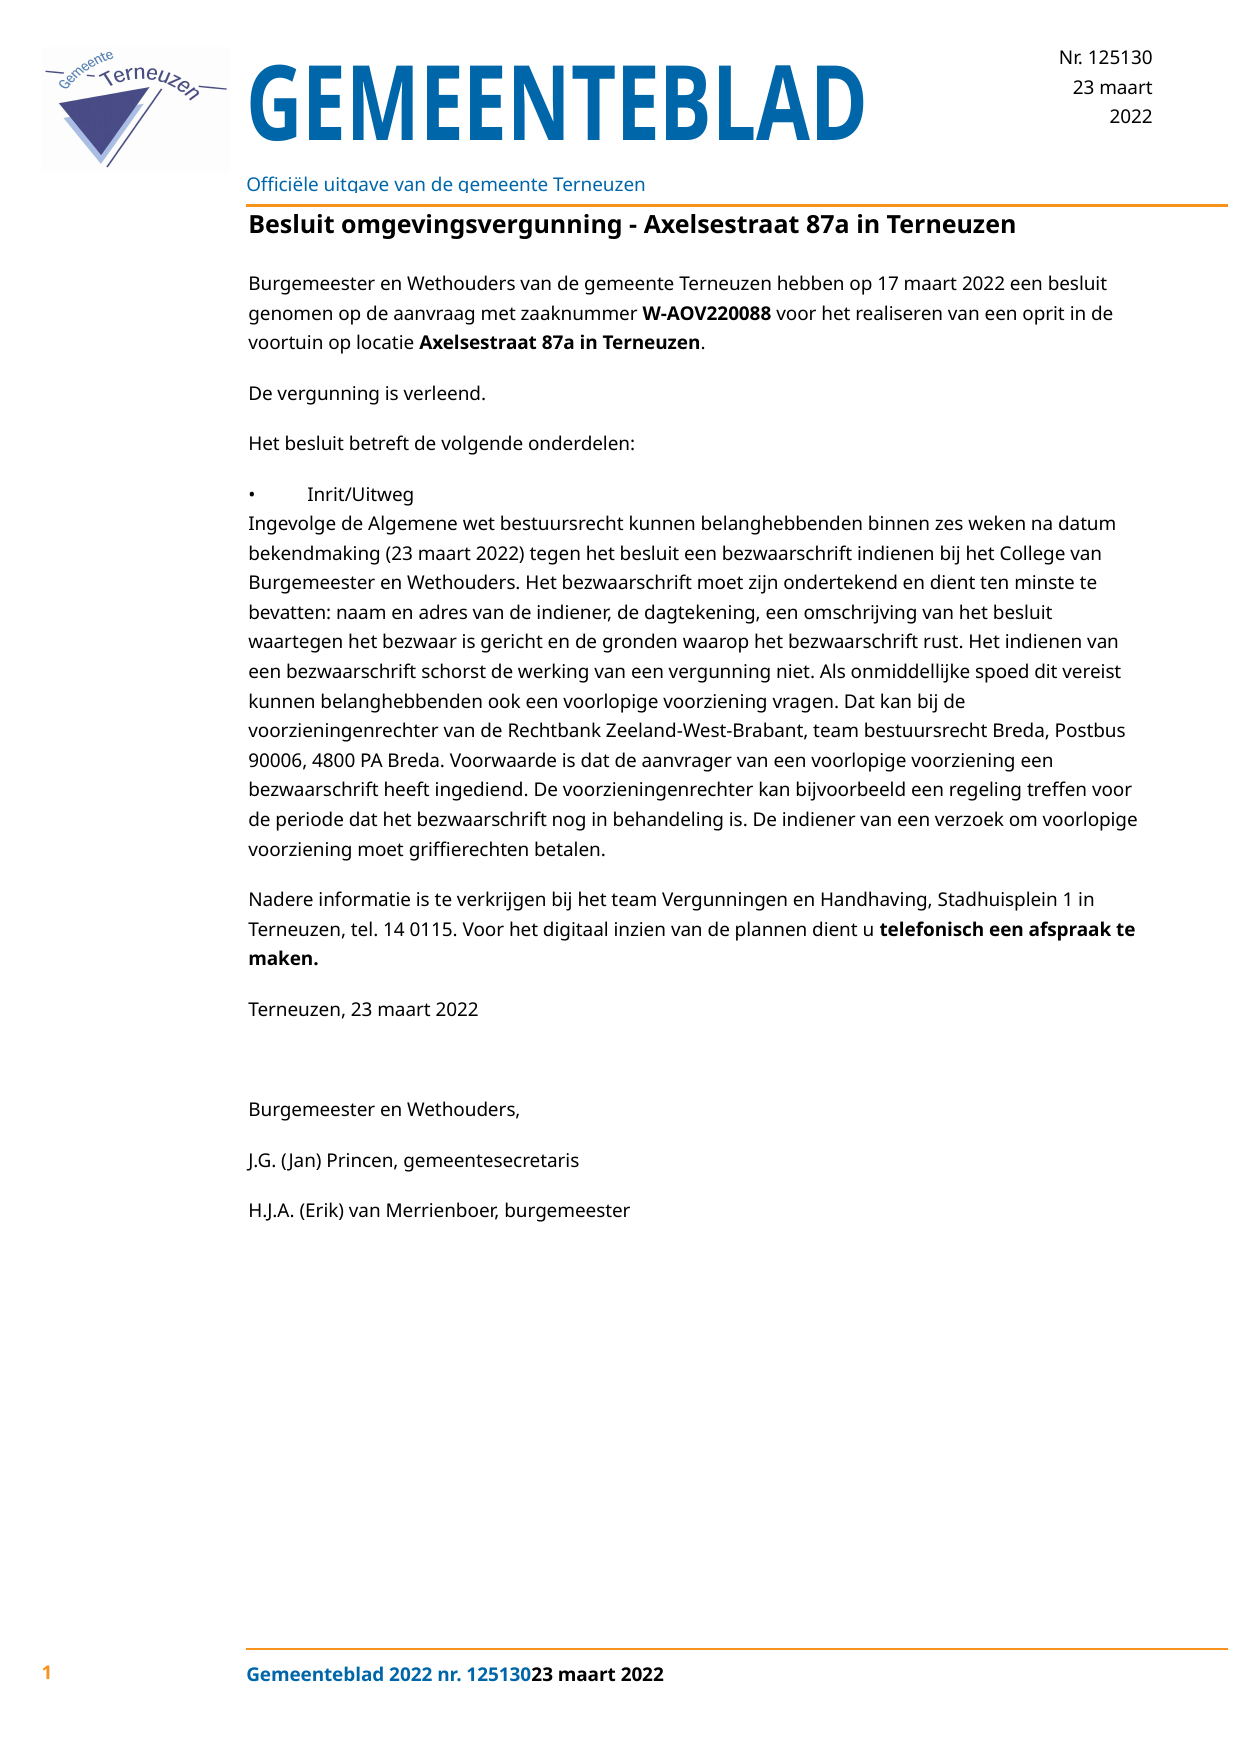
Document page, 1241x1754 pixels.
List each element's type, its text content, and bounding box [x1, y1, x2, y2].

text De vergunning is verleend. [248, 380, 1152, 406]
text H.J.A. (Erik) van Merrienboer, burgemeester [248, 1197, 1152, 1223]
text Nadere informatie is te verkrijgen bij het team Vergunningen en Handhaving, Stadhuisplein 1 in Terneuzen, tel. 14 0115. Voor het digitaal inzien van de plannen dient u telefonisch een afspraak te maken. [248, 886, 1152, 971]
text Ingevolge de Algemene wet bestuursrecht kunnen belanghebbenden binnen zes weken na datum bekendmaking (23 maart 2022) tegen het besluit een bezwaarschrift indienen bij het College van Burgemeester en Wethouders. Het bezwaarschrift moet zijn ondertekend en dient ten minste te bevatten: naam en adres van de indiener, de dagtekening, een omschrijving van het besluit waartegen het bezwaar is gericht en de gronden waarop het bezwaarschrift rust. Het indienen van een bezwaarschrift schorst de werking van een vergunning niet. Als onmiddellijke spoed dit vereist kunnen belanghebbenden ook een voorlopige voorziening vragen. Dat kan bij de voorzieningenrechter van de Rechtbank Zeeland-West-Brabant, team bestuursrecht Breda, Postbus 90006, 4800 PA Breda. Voorwaarde is dat de aanvrager van een voorlopige voorziening een bezwaarschrift heeft ingediend. De voorzieningenrechter kan bijvoorbeeld een regeling treffen voor de periode dat het bezwaarschrift nog in behandeling is. De indiener van een verzoek om voorlopige voorziening moet griffierechten betalen. [248, 510, 1152, 861]
text Het besluit betreft de volgende onderdelen: [248, 430, 1152, 456]
list Inrit/Uitweg [248, 481, 1152, 506]
text Terneuzen, 23 maart 2022 [248, 996, 1152, 1021]
text Burgemeester en Wethouders, [248, 1097, 1152, 1122]
text J.G. (Jan) Princen, gemeentesecretaris [248, 1147, 1152, 1173]
text Burgemeester en Wethouders van de gemeente Terneuzen hebben op 17 maart 2022 een besluit genomen op de aanvraag met zaaknummer W-AOV220088 voor het realiseren van een oprit in de voortuin op locatie Axelsestraat 87a in Terneuzen. [248, 270, 1152, 355]
picture [41, 47, 231, 172]
text Besluit omgevingsvergunning - Axelsestraat 87a in Terneuzen [248, 207, 1152, 241]
